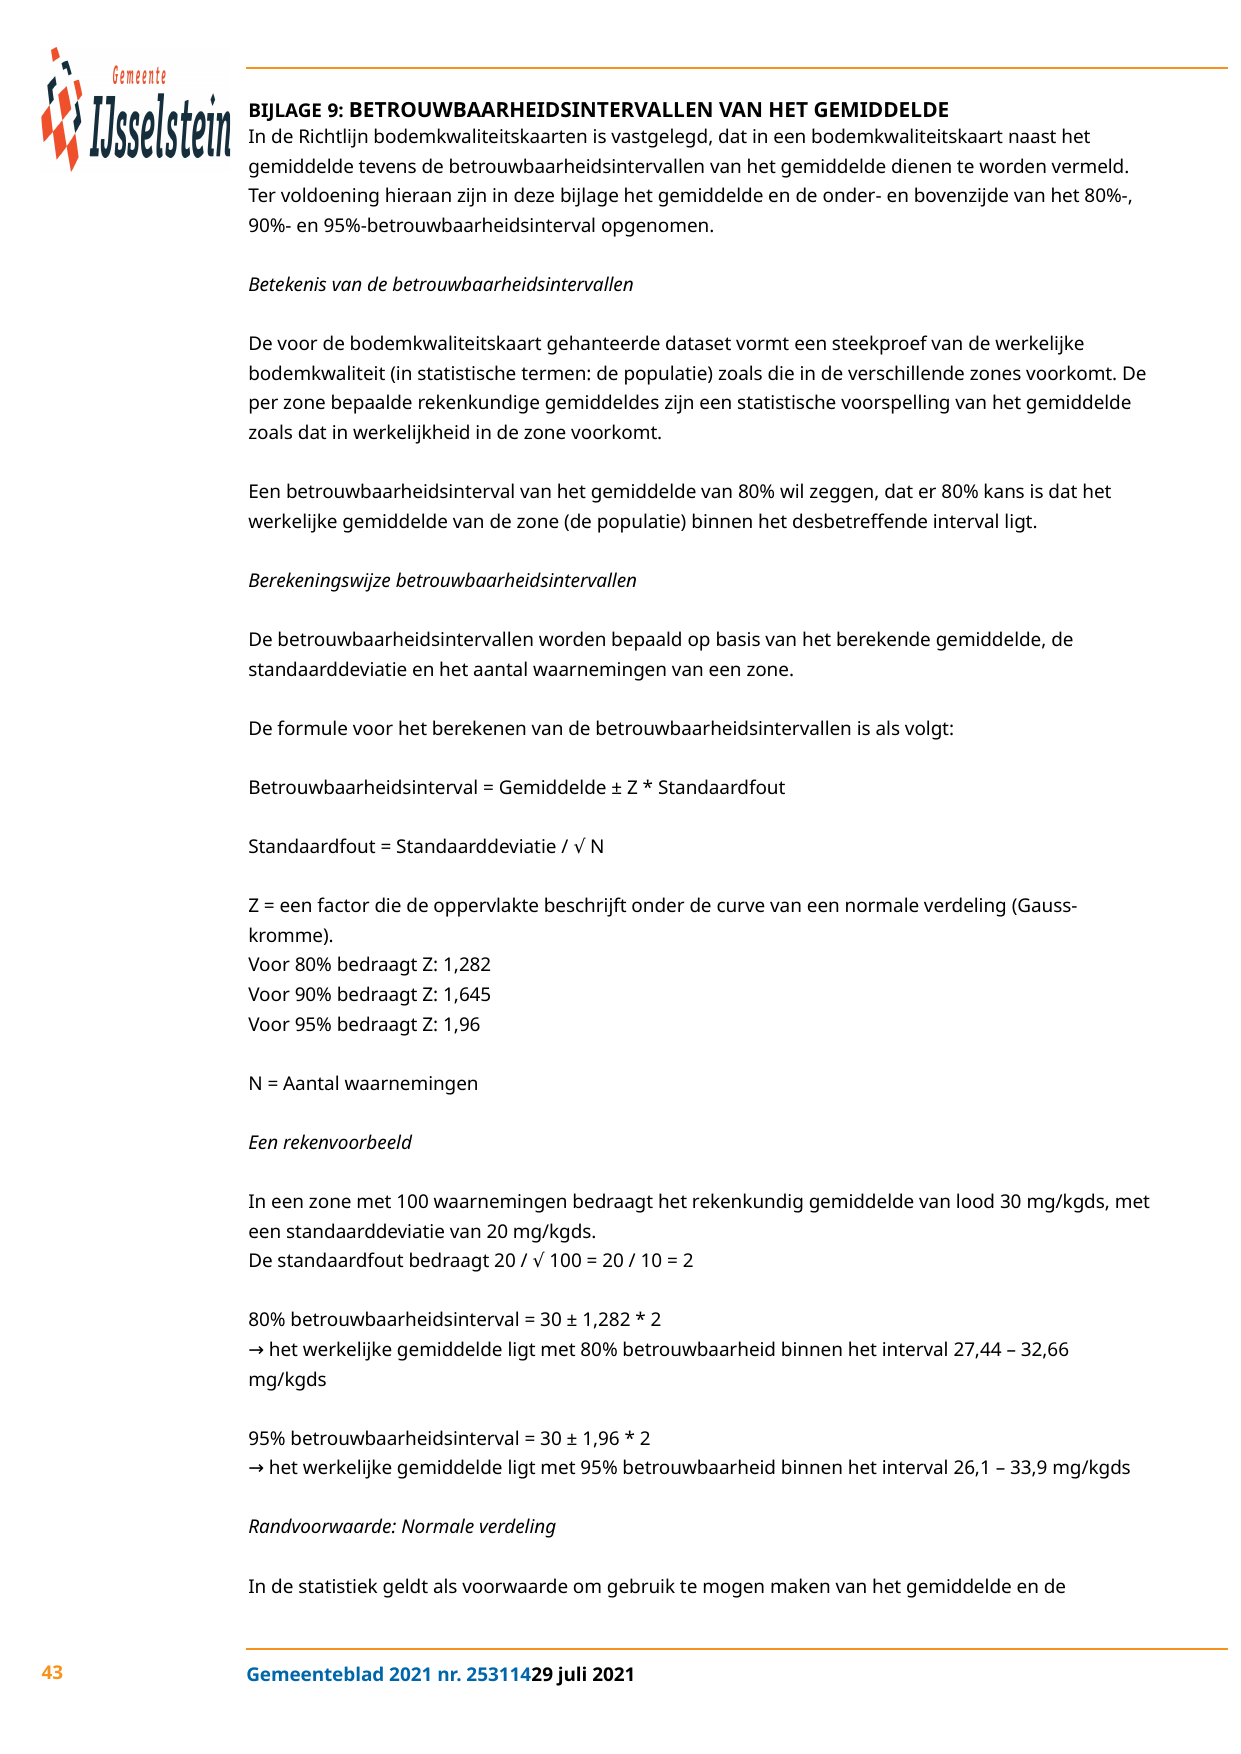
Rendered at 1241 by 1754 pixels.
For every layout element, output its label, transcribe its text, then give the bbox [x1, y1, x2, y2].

text Z = een factor die de oppervlakte beschrijft onder de curve van een normale verdeling (Gauss-kromme). [248, 892, 1152, 948]
text BIJLAGE 9: BETROUWBAARHEIDSINTERVALLEN VAN HET GEMIDDELDE [248, 95, 1152, 123]
text N = Aantal waarnemingen [248, 1070, 1152, 1096]
text Een rekenvoorbeeld [248, 1129, 1152, 1155]
text 80% betrouwbaarheidsinterval = 30 ± 1,282 * 2 [248, 1307, 1152, 1332]
text De betrouwbaarheidsintervallen worden bepaald op basis van het berekende gemiddelde, de standaarddeviatie en het aantal waarnemingen van een zone. [248, 626, 1152, 682]
text De formule voor het berekenen van de betrouwbaarheidsintervallen is als volgt: [248, 715, 1152, 741]
text In de statistiek geldt als voorwaarde om gebruik te mogen maken van het gemiddelde en de [248, 1573, 1152, 1599]
text → het werkelijke gemiddelde ligt met 95% betrouwbaarheid binnen het interval 26,1 – 33,9 mg/kgds [248, 1454, 1152, 1480]
text In de Richtlijn bodemkwaliteitskaarten is vastgelegd, dat in een bodemkwaliteitskaart naast het gemiddelde tevens de betrouwbaarheidsintervallen van het gemiddelde dienen te worden vermeld. Ter voldoening hieraan zijn in deze bijlage het gemiddelde en de onder- en bovenzijde van het 80%-, 90%- en 95%-betrouwbaarheidsinterval opgenomen. [248, 123, 1152, 238]
text Betrouwbaarheidsinterval = Gemiddelde ± Z * Standaardfout [248, 774, 1152, 800]
text De standaardfout bedraagt 20 / √ 100 = 20 / 10 = 2 [248, 1247, 1152, 1273]
text Voor 90% bedraagt Z: 1,645 [248, 981, 1152, 1007]
text De voor de bodemkwaliteitskaart gehanteerde dataset vormt een steekproef van de werkelijke bodemkwaliteit (in statistische termen: de populatie) zoals die in de verschillende zones voorkomt. De per zone bepaalde rekenkundige gemiddeldes zijn een statistische voorspelling van het gemiddelde zoals dat in werkelijkheid in de zone voorkomt. [248, 330, 1152, 445]
text → het werkelijke gemiddelde ligt met 80% betrouwbaarheid binnen het interval 27,44 – 32,66 mg/kgds [248, 1336, 1152, 1392]
picture [41, 47, 231, 172]
text Betekenis van de betrouwbaarheidsintervallen [248, 271, 1152, 297]
text Voor 95% bedraagt Z: 1,96 [248, 1011, 1152, 1037]
text 95% betrouwbaarheidsinterval = 30 ± 1,96 * 2 [248, 1425, 1152, 1451]
text Voor 80% bedraagt Z: 1,282 [248, 952, 1152, 977]
text Berekeningswijze betrouwbaarheidsintervallen [248, 567, 1152, 593]
text Randvoorwaarde: Normale verdeling [248, 1514, 1152, 1539]
text Standaardfout = Standaarddeviatie / √ N [248, 833, 1152, 859]
text In een zone met 100 waarnemingen bedraagt het rekenkundig gemiddelde van lood 30 mg/kgds, met een standaarddeviatie van 20 mg/kgds. [248, 1188, 1152, 1244]
text Een betrouwbaarheidsinterval van het gemiddelde van 80% wil zeggen, dat er 80% kans is dat het werkelijke gemiddelde van de zone (de populatie) binnen het desbetreffende interval ligt. [248, 478, 1152, 534]
